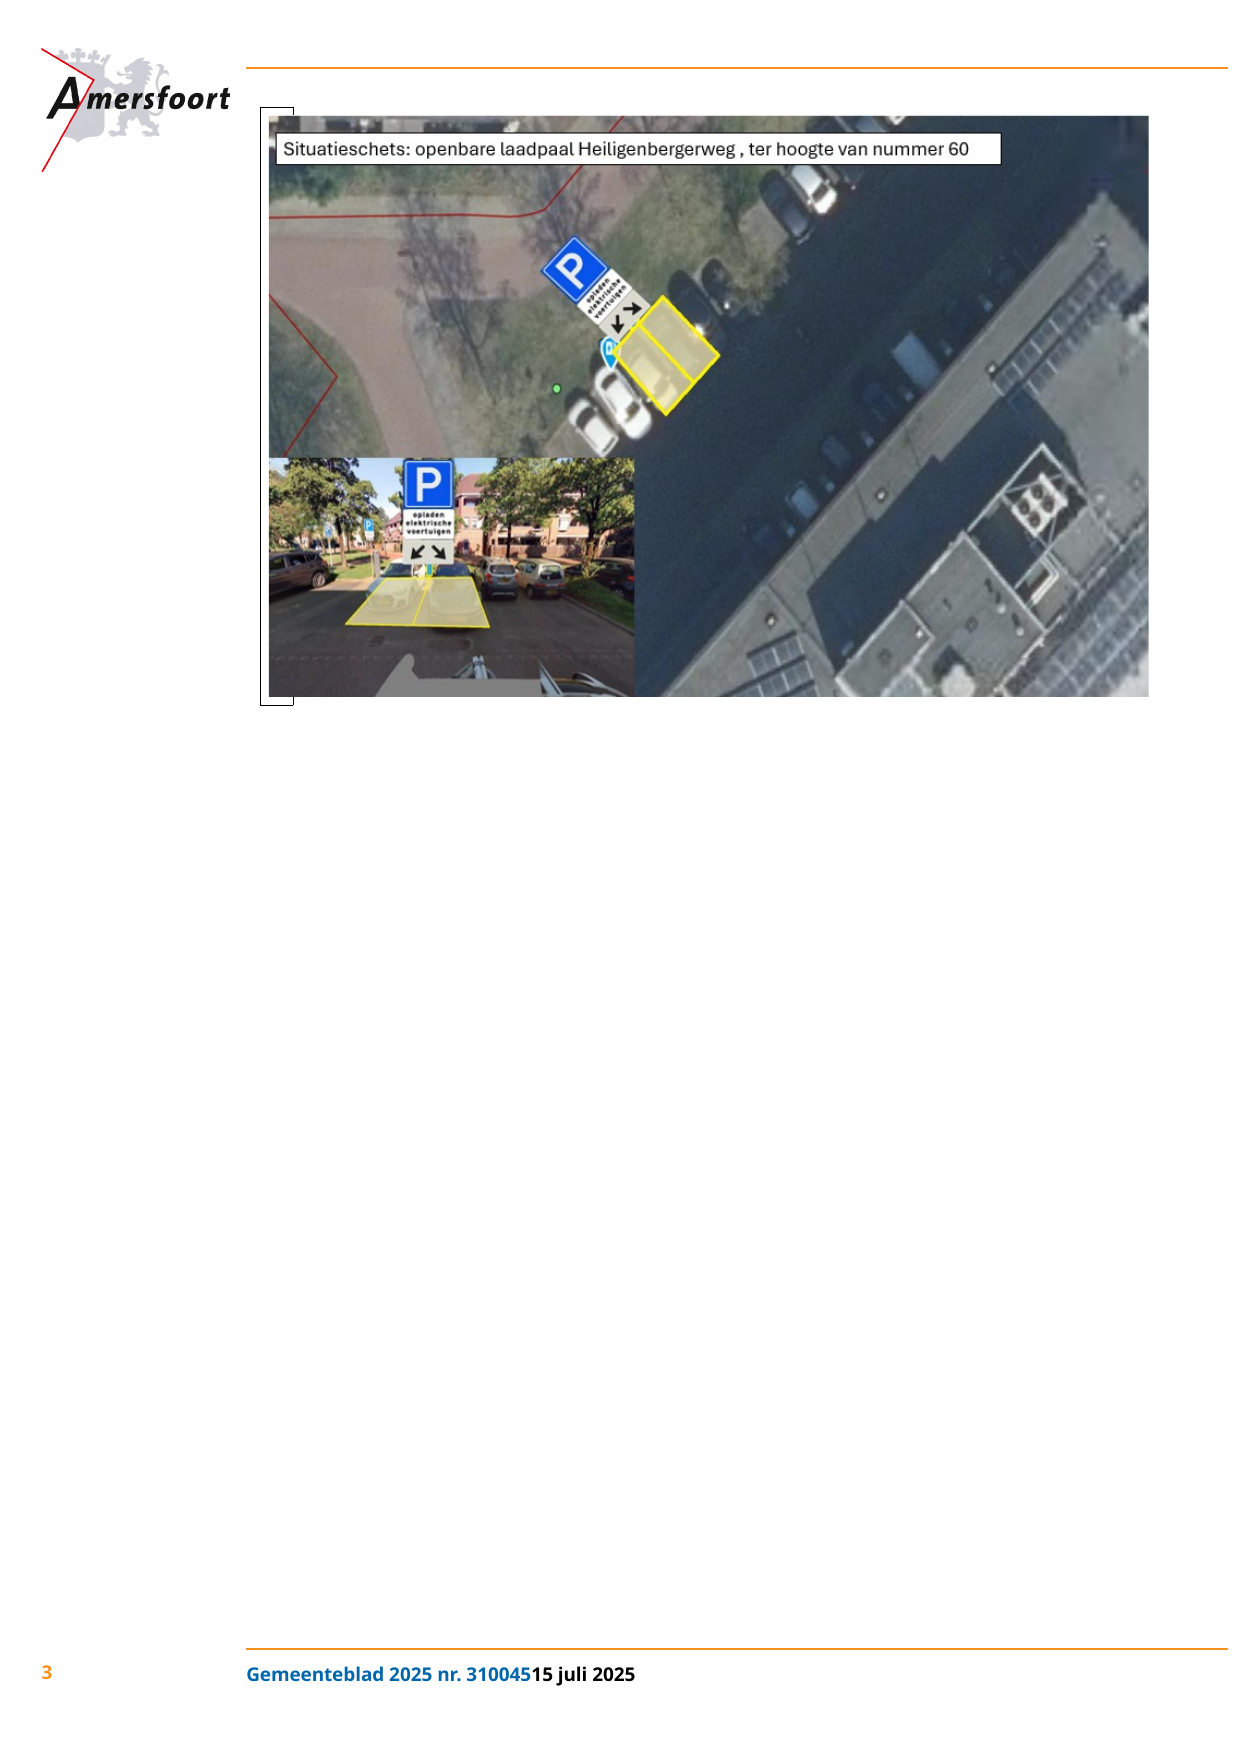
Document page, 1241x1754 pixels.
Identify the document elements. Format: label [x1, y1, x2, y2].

picture [41, 47, 231, 172]
picture [268, 115, 1149, 697]
